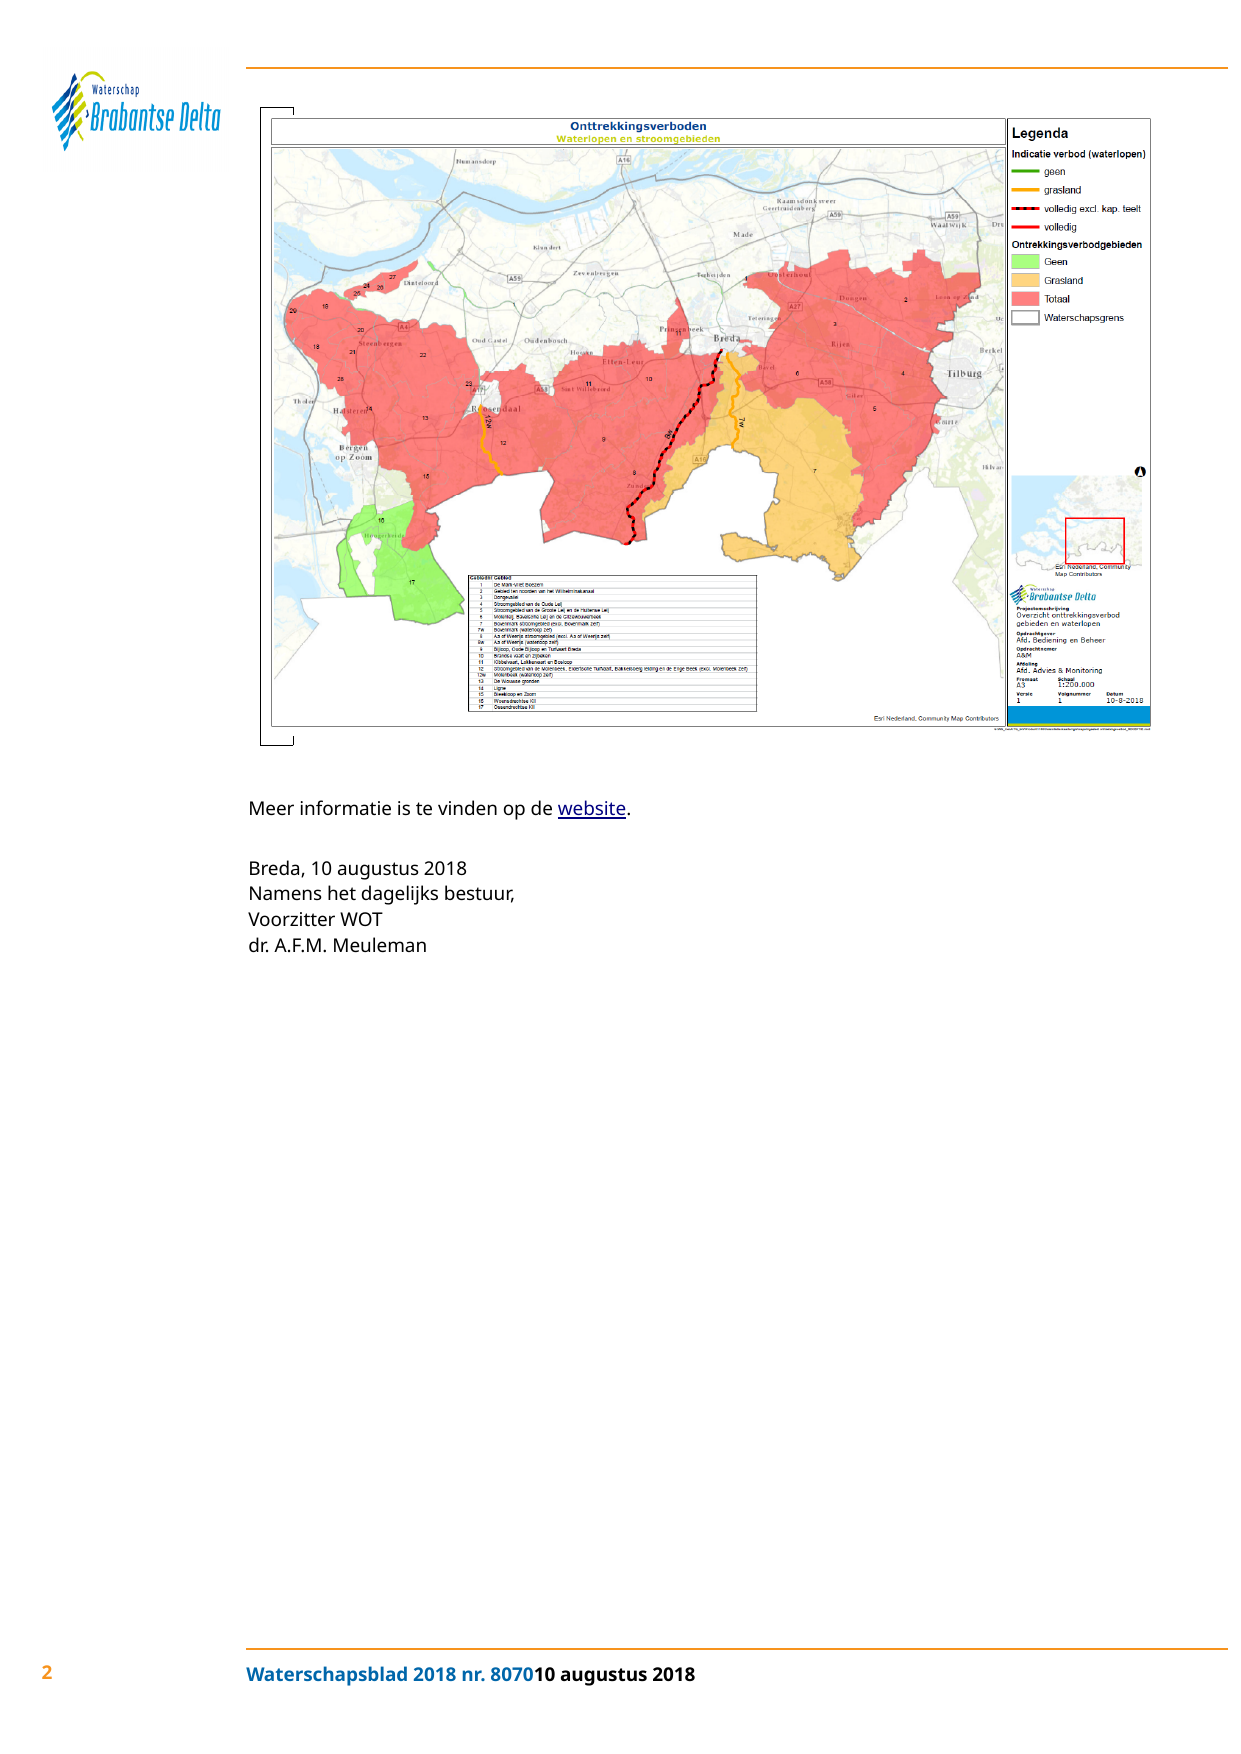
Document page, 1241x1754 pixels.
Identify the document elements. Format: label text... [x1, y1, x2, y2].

picture [41, 47, 231, 172]
text dr. A.F.M. Meuleman [248, 932, 1152, 958]
text Namens het dagelijks bestuur, [248, 881, 1152, 906]
text Voorzitter WOT [248, 906, 1152, 932]
picture [268, 115, 1155, 736]
text Meer informatie is te vinden op de website. [248, 796, 1152, 821]
text Breda, 10 augustus 2018 [248, 855, 1152, 881]
